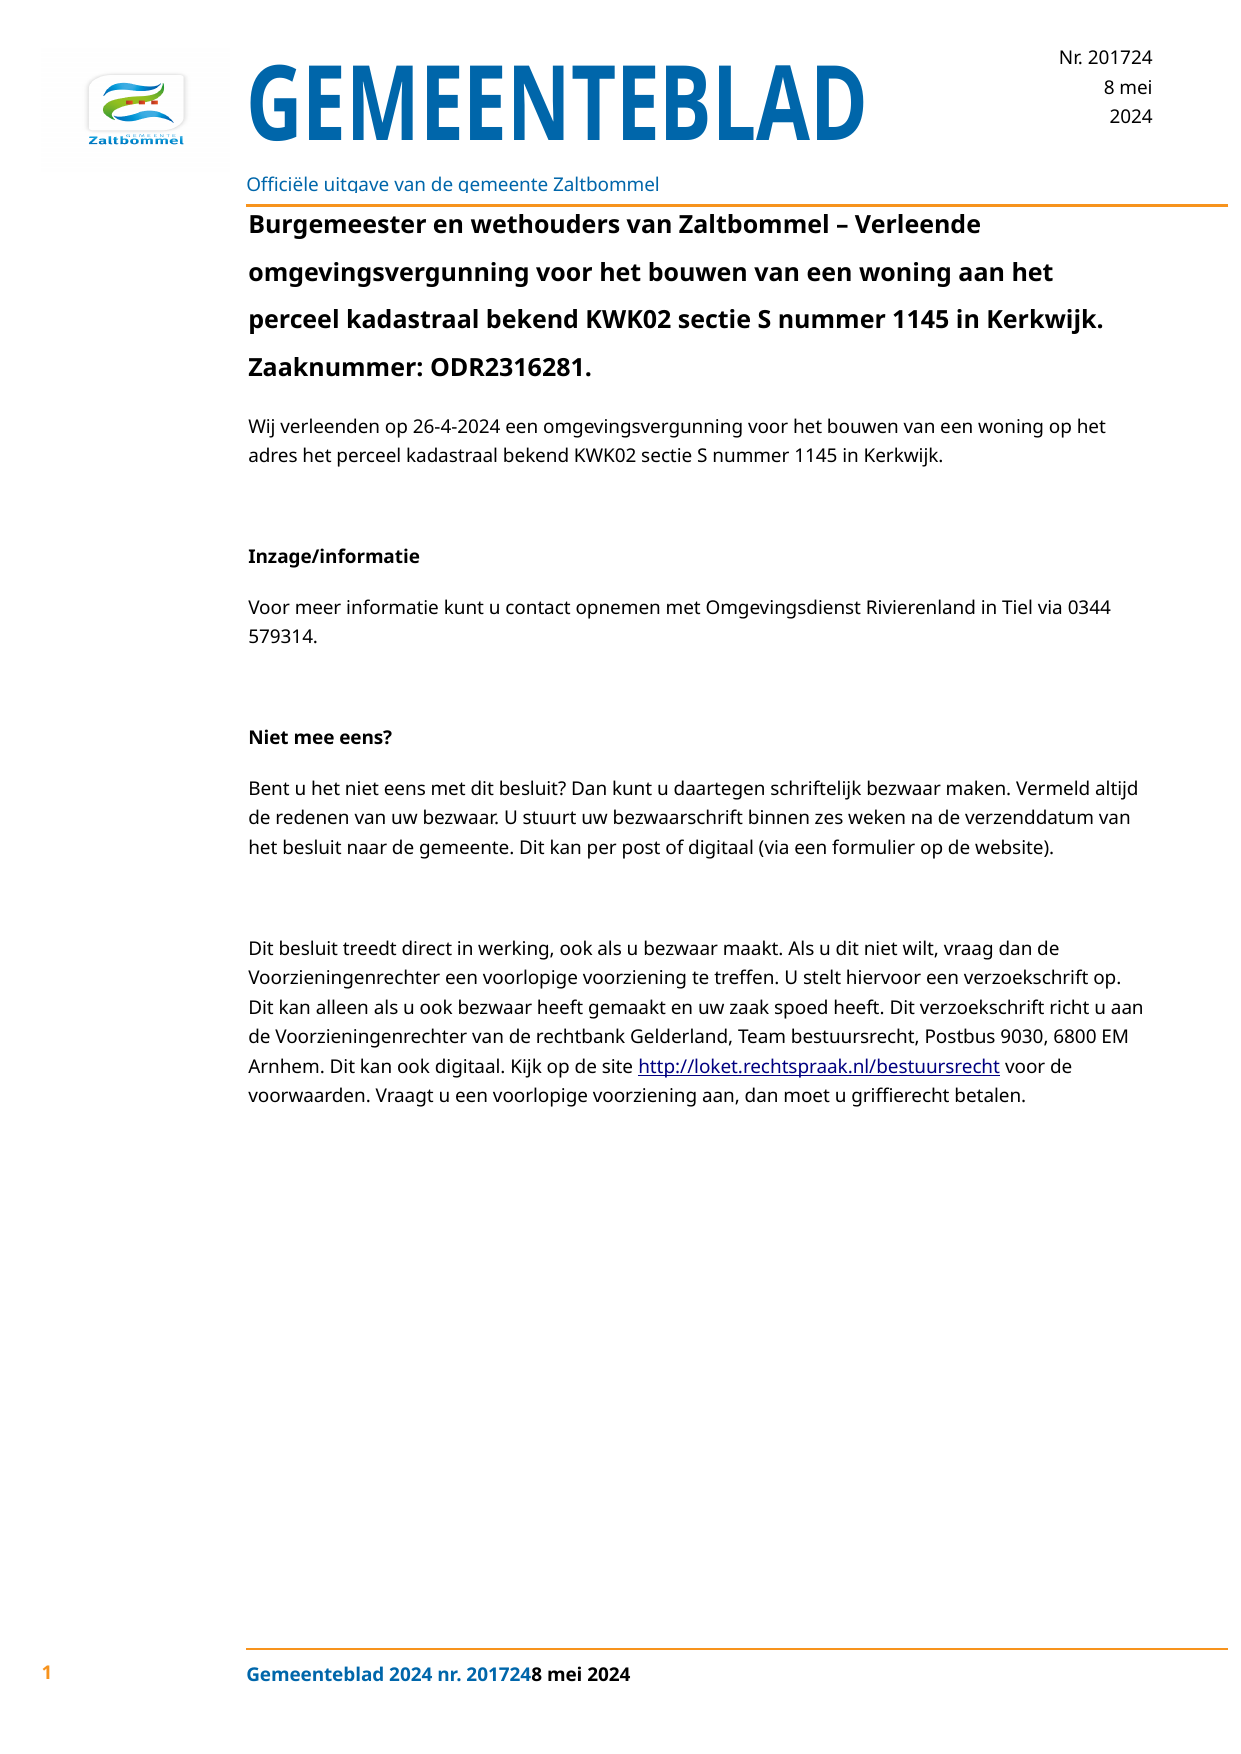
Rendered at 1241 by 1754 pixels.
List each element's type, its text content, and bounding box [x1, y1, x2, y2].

text Bent u het niet eens met dit besluit? Dan kunt u daartegen schriftelijk bezwaar maken. Vermeld altijd de redenen van uw bezwaar. U stuurt uw bezwaarschrift binnen zes weken na de verzenddatum van het besluit naar de gemeente. Dit kan per post of digitaal (via een formulier op de website). [248, 775, 1152, 860]
text Niet mee eens? [248, 724, 1152, 750]
text Wij verleenden op 26-4-2024 een omgevingsvergunning voor het bouwen van een woning op het adres het perceel kadastraal bekend KWK02 sectie S nummer 1145 in Kerkwijk. [248, 413, 1152, 468]
picture [41, 47, 231, 172]
text Voor meer informatie kunt u contact opnemen met Omgevingsdienst Rivierenland in Tiel via 0344 579314. [248, 594, 1152, 649]
text Burgemeester en wethouders van Zaltbommel – Verleende omgevingsvergunning voor het bouwen van een woning aan het perceel kadastraal bekend KWK02 sectie S nummer 1145 in Kerkwijk. Zaaknummer: ODR2316281. [248, 207, 1152, 384]
text Dit besluit treedt direct in werking, ook als u bezwaar maakt. Als u dit niet wilt, vraag dan de Voorzieningenrechter een voorlopige voorziening te treffen. U stelt hiervoor een verzoekschrift op. Dit kan alleen als u ook bezwaar heeft gemaakt en uw zaak spoed heeft. Dit verzoekschrift richt u aan de Voorzieningenrechter van de rechtbank Gelderland, Team bestuursrecht, Postbus 9030, 6800 EM Arnhem. Dit kan ook digitaal. Kijk op de site http://loket.rechtspraak.nl/bestuursrecht voor de voorwaarden. Vraagt u een voorlopige voorziening aan, dan moet u griffierecht betalen. [248, 935, 1152, 1108]
text Inzage/informatie [248, 543, 1152, 569]
